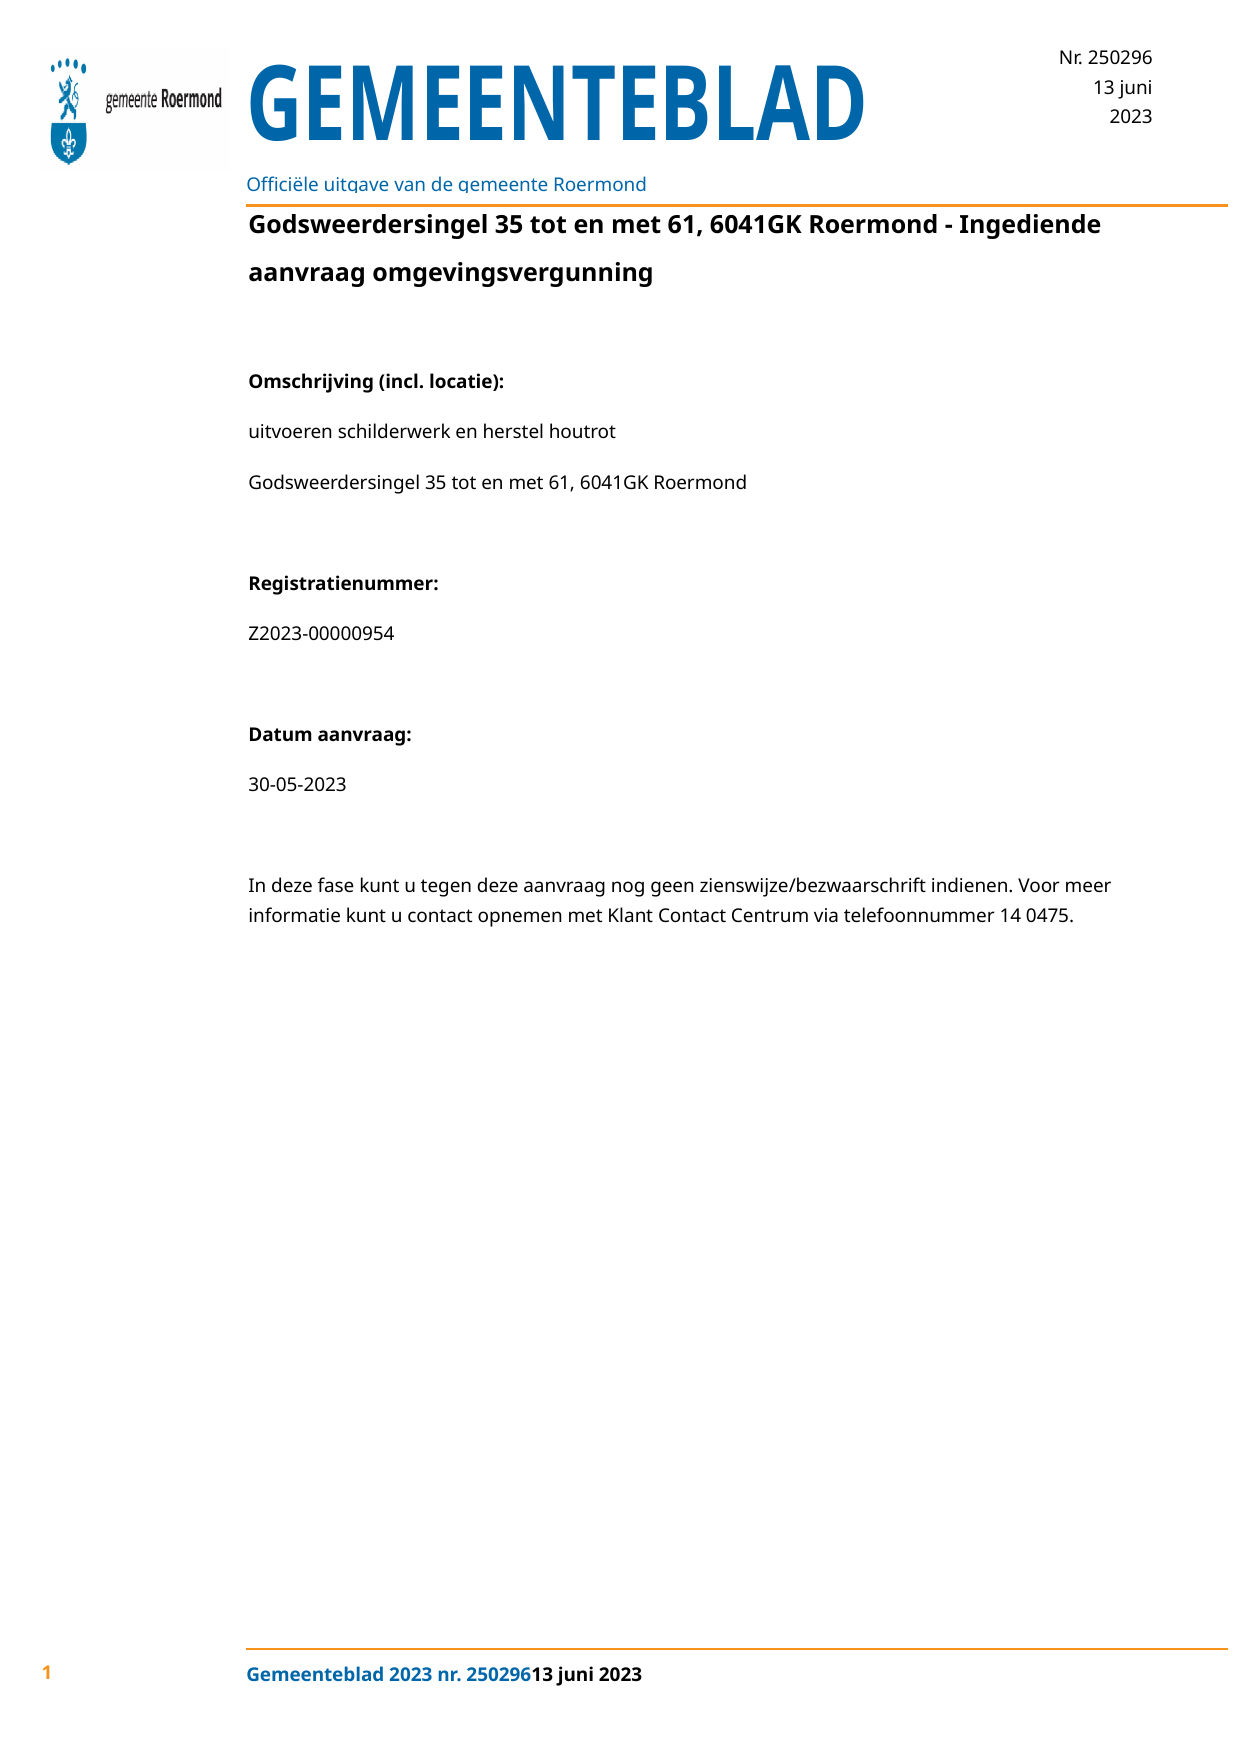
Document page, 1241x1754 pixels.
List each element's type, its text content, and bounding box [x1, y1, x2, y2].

text Godsweerdersingel 35 tot en met 61, 6041GK Roermond - Ingediende aanvraag omgevingsvergunning [248, 207, 1152, 288]
text Omschrijving (incl. locatie): [248, 368, 1152, 394]
picture [41, 47, 231, 172]
text In deze fase kunt u tegen deze aanvraag nog geen zienswijze/bezwaarschrift indienen. Voor meer informatie kunt u contact opnemen met Klant Contact Centrum via telefoonnummer 14 0475. [248, 872, 1152, 928]
text 30-05-2023 [248, 772, 1152, 797]
text uitvoeren schilderwerk en herstel houtrot [248, 419, 1152, 444]
text Datum aanvraag: [248, 721, 1152, 747]
text Registratienummer: [248, 570, 1152, 596]
text Z2023-00000954 [248, 620, 1152, 646]
text Godsweerdersingel 35 tot en met 61, 6041GK Roermond [248, 469, 1152, 495]
